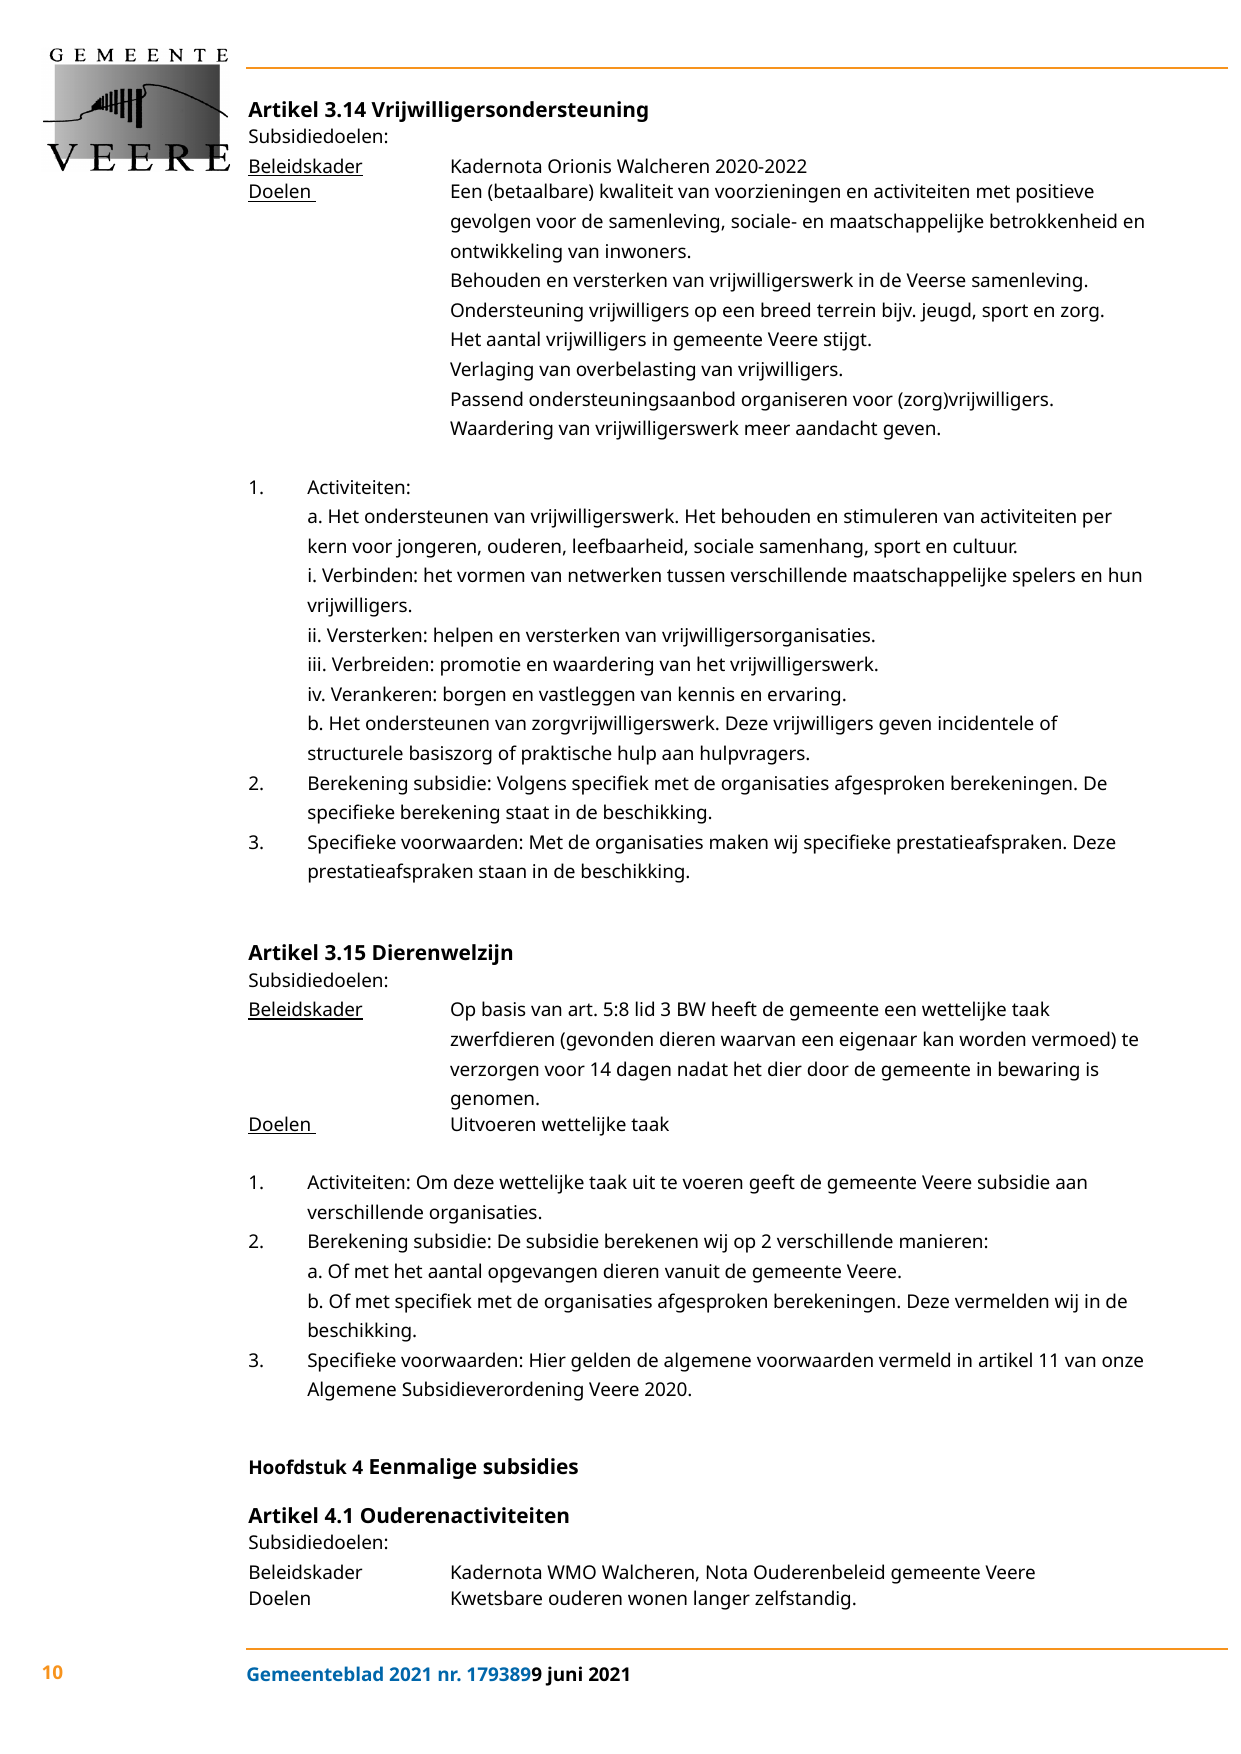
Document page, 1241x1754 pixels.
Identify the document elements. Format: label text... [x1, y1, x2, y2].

table_header Beleidskader [248, 153, 450, 179]
text Subsidiedoelen: [248, 967, 1152, 993]
text Subsidiedoelen: [248, 1529, 1152, 1555]
list i. Verbinden: het vormen van netwerken tussen verschillende maatschappelijke spelers en hun vrijwilligers. [248, 563, 1152, 618]
table_cell Uitvoeren wettelijke taak [450, 1111, 1152, 1137]
table_cell Kwetsbare ouderen wonen langer zelfstandig. [450, 1585, 1152, 1611]
picture [41, 47, 231, 172]
list a. Het ondersteunen van vrijwilligerswerk. Het behouden en stimuleren van activiteiten per kern voor jongeren, ouderen, leefbaarheid, sociale samenhang, sport en cultuur. [248, 503, 1152, 559]
text Artikel 3.14 Vrijwilligersondersteuning [248, 95, 1152, 123]
table_header Op basis van art. 5:8 lid 3 BW heeft de gemeente een wettelijke taak zwerfdieren (gevonden dieren waarvan een eigenaar kan worden vermoed) te verzorgen voor 14 dagen nadat het dier door de gemeente in bewaring is genomen. [450, 997, 1152, 1111]
list Berekening subsidie: De subsidie berekenen wij op 2 verschillende manieren: [248, 1229, 1152, 1254]
list ii. Versterken: helpen en versterken van vrijwilligersorganisaties. [248, 622, 1152, 647]
text Artikel 4.1 Ouderenactiviteiten [248, 1501, 1152, 1529]
table_header Kadernota Orionis Walcheren 2020-2022 [450, 153, 1152, 179]
text Artikel 3.15 Dierenwelzijn [248, 938, 1152, 967]
table_cell Een (betaalbare) kwaliteit van voorzieningen en activiteiten met positieve gevolgen voor de samenleving, sociale- en maatschappelijke betrokkenheid en ontwikkeling van inwoners. Behouden en versterken van vrijwilligerswerk in de Veerse samenleving. Ondersteuning vrijwilligers op een breed terrein bijv. jeugd, sport en zorg. Het aantal vrijwilligers in gemeente Veere stijgt. Verlaging van overbelasting van vrijwilligers. Passend ondersteuningsaanbod organiseren voor (zorg)vrijwilligers. Waardering van vrijwilligerswerk meer aandacht geven. [450, 179, 1152, 441]
list a. Of met het aantal opgevangen dieren vanuit de gemeente Veere. [248, 1258, 1152, 1284]
table_header Beleidskader [248, 997, 450, 1111]
table_cell Doelen [248, 1585, 450, 1611]
table_cell Doelen [248, 1111, 450, 1137]
table_header Kadernota WMO Walcheren, Nota Ouderenbeleid gemeente Veere [450, 1559, 1152, 1585]
list Activiteiten: Om deze wettelijke taak uit te voeren geeft de gemeente Veere subsidie aan verschillende organisaties. [248, 1169, 1152, 1225]
list Activiteiten: [248, 474, 1152, 499]
list Specifieke voorwaarden: Hier gelden de algemene voorwaarden vermeld in artikel 11 van onze Algemene Subsidieverordening Veere 2020. [248, 1347, 1152, 1402]
list Berekening subsidie: Volgens specifiek met de organisaties afgesproken berekeningen. De specifieke berekening staat in de beschikking. [248, 770, 1152, 825]
list b. Het ondersteunen van zorgvrijwilligerswerk. Deze vrijwilligers geven incidentele of structurele basiszorg of praktische hulp aan hulpvragers. [248, 711, 1152, 766]
table_cell Doelen [248, 179, 450, 441]
list Specifieke voorwaarden: Met de organisaties maken wij specifieke prestatieafspraken. Deze prestatieafspraken staan in de beschikking. [248, 829, 1152, 884]
list iii. Verbreiden: promotie en waardering van het vrijwilligerswerk. [248, 651, 1152, 677]
text Subsidiedoelen: [248, 123, 1152, 149]
table_header Beleidskader [248, 1559, 450, 1585]
list b. Of met specifiek met de organisaties afgesproken berekeningen. Deze vermelden wij in de beschikking. [248, 1288, 1152, 1343]
list iv. Verankeren: borgen en vastleggen van kennis en ervaring. [248, 681, 1152, 707]
text Hoofdstuk 4 Eenmalige subsidies [248, 1452, 1152, 1480]
